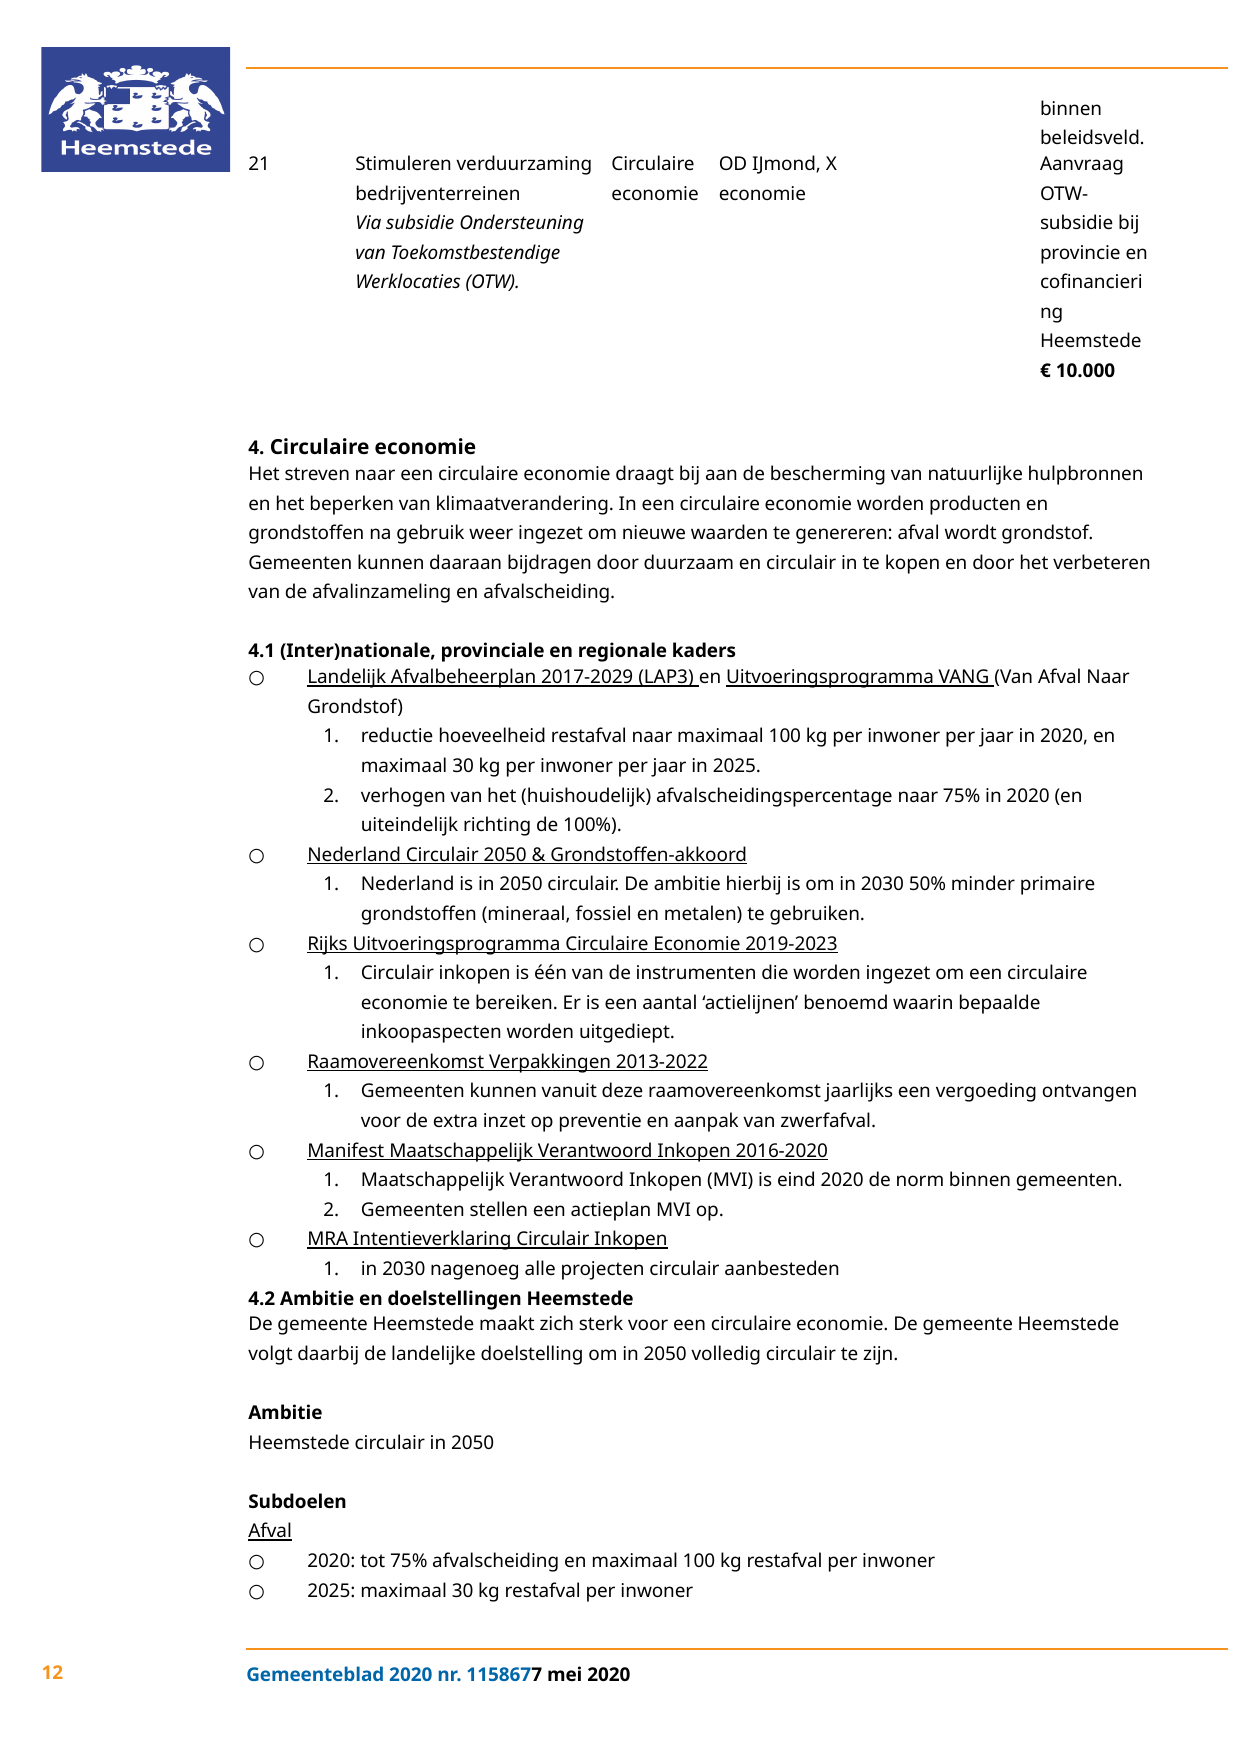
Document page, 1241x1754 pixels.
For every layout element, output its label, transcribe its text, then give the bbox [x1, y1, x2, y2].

table_cell [933, 95, 1040, 150]
text Het streven naar een circulaire economie draagt bij aan de bescherming van natuurlijke hulpbronnen en het beperken van klimaatverandering. In een circulaire economie worden producten en grondstoffen na gebruik weer ingezet om nieuwe waarden te genereren: afval wordt grondstof. [248, 460, 1152, 545]
table_cell [355, 95, 611, 150]
text Gemeenten kunnen daaraan bijdragen door duurzaam en circulair in te kopen en door het verbeteren van de afvalinzameling en afvalscheiding. [248, 549, 1152, 604]
list Raamovereenkomst Verpakkingen 2013-2022 [248, 1048, 1152, 1074]
picture [41, 47, 231, 172]
text 4. Circulaire economie [248, 432, 1152, 460]
table_cell [933, 150, 1040, 383]
table_cell Circulaire economie [611, 150, 718, 383]
text 4.2 Ambitie en doelstellingen Heemstede [248, 1285, 1152, 1310]
table_cell Aanvraag OTW-subsidie bij provincie en cofinanciering Heemstede € 10.000 [1040, 150, 1152, 383]
list reductie hoeveelheid restafval naar maximaal 100 kg per inwoner per jaar in 2020, en maximaal 30 kg per inwoner per jaar in 2025. [323, 723, 1152, 778]
table_cell OD IJmond, economie [719, 150, 826, 383]
list Nederland is in 2050 circulair. De ambitie hierbij is om in 2030 50% minder primaire grondstoffen (mineraal, fossiel en metalen) te gebruiken. [323, 871, 1152, 926]
table_cell Stimuleren verduurzaming bedrijventerreinen Via subsidie Ondersteuning van Toekomstbestendige Werklocaties (OTW). [355, 150, 611, 383]
table_header Ambitie Heemstede circulair in 2050 Subdoelen Afval 2020: tot 75% afvalscheiding en maximaal 100 kg restafval per inwoner 2025: maximaal 30 kg restafval per inwoner [248, 1399, 1152, 1602]
list Landelijk Afvalbeheerplan 2017-2029 (LAP3) en Uitvoeringsprogramma VANG (Van Afval Naar Grondstof) [248, 663, 1152, 719]
text 4.1 (Inter)nationale, provinciale en regionale kaders [248, 638, 1152, 663]
list in 2030 nagenoeg alle projecten circulair aanbesteden [323, 1255, 1152, 1281]
table_cell 21 [248, 150, 355, 383]
table_cell [826, 95, 933, 150]
list Circulair inkopen is één van de instrumenten die worden ingezet om een circulaire economie te bereiken. Er is een aantal ‘actielijnen’ benoemd waarin bepaalde inkoopaspecten worden uitgediept. [323, 959, 1152, 1044]
table_cell X [826, 150, 933, 383]
list Rijks Uitvoeringsprogramma Circulaire Economie 2019-2023 [248, 930, 1152, 955]
list Maatschappelijk Verantwoord Inkopen (MVI) is eind 2020 de norm binnen gemeenten. [323, 1166, 1152, 1192]
list MRA Intentieverklaring Circulair Inkopen [248, 1226, 1152, 1251]
list Nederland Circulair 2050 & Grondstoffen-akkoord [248, 841, 1152, 867]
list verhogen van het (huishoudelijk) afvalscheidingspercentage naar 75% in 2020 (en uiteindelijk richting de 100%). [323, 782, 1152, 837]
list Gemeenten stellen een actieplan MVI op. [323, 1196, 1152, 1222]
text De gemeente Heemstede maakt zich sterk voor een circulaire economie. De gemeente Heemstede volgt daarbij de landelijke doelstelling om in 2050 volledig circulair te zijn. [248, 1310, 1152, 1366]
table_cell [719, 95, 826, 150]
table_cell [611, 95, 718, 150]
list Gemeenten kunnen vanuit deze raamovereenkomst jaarlijks een vergoeding ontvangen voor de extra inzet op preventie en aanpak van zwerfafval. [323, 1078, 1152, 1133]
list Manifest Maatschappelijk Verantwoord Inkopen 2016-2020 [248, 1137, 1152, 1162]
table_cell [248, 95, 355, 150]
table_cell binnen beleidsveld. [1040, 95, 1152, 150]
